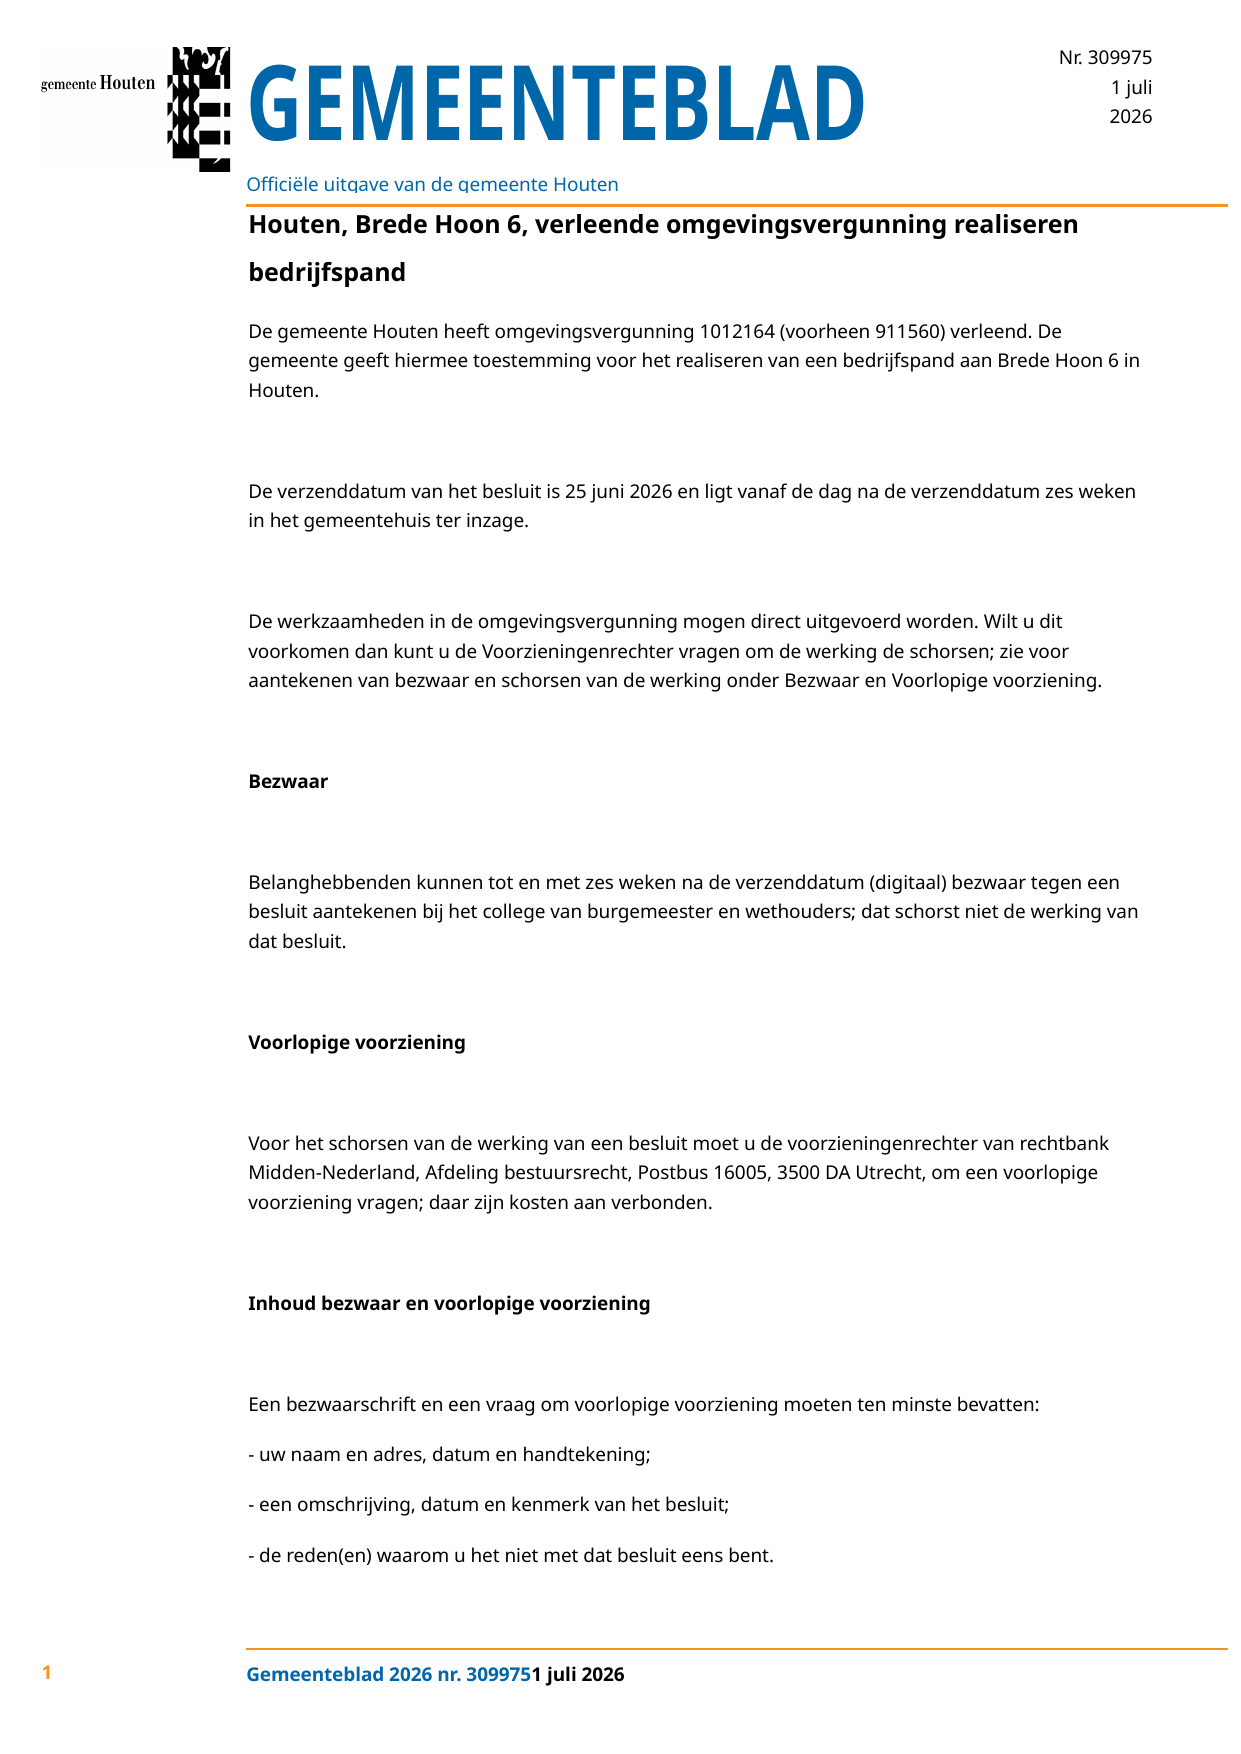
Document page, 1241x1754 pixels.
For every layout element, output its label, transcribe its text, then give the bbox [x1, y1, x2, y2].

text De werkzaamheden in de omgevingsvergunning mogen direct uitgevoerd worden. Wilt u dit voorkomen dan kunt u de Voorzieningenrechter vragen om de werking de schorsen; zie voor aantekenen van bezwaar en schorsen van de werking onder Bezwaar en Voorlopige voorziening. [248, 608, 1152, 693]
text De verzenddatum van het besluit is 25 juni 2026 en ligt vanaf de dag na de verzenddatum zes weken in het gemeentehuis ter inzage. [248, 478, 1152, 533]
text Een bezwaarschrift en een vraag om voorlopige voorziening moeten ten minste bevatten: [248, 1391, 1152, 1417]
text Houten, Brede Hoon 6, verleende omgevingsvergunning realiseren bedrijfspand [248, 207, 1152, 288]
text - uw naam en adres, datum en handtekening; [248, 1441, 1152, 1467]
text Voor het schorsen van de werking van een besluit moet u de voorzieningenrechter van rechtbank Midden-Nederland, Afdeling bestuursrecht, Postbus 16005, 3500 DA Utrecht, om een voorlopige voorziening vragen; daar zijn kosten aan verbonden. [248, 1130, 1152, 1215]
picture [41, 47, 231, 172]
text Belanghebbenden kunnen tot en met zes weken na de verzenddatum (digitaal) bezwaar tegen een besluit aantekenen bij het college van burgemeester en wethouders; dat schorst niet de werking van dat besluit. [248, 869, 1152, 954]
text Bezwaar [248, 768, 1152, 794]
text - de reden(en) waarom u het niet met dat besluit eens bent. [248, 1542, 1152, 1568]
text Inhoud bezwaar en voorlopige voorziening [248, 1290, 1152, 1316]
text De gemeente Houten heeft omgevingsvergunning 1012164 (voorheen 911560) verleend. De gemeente geeft hiermee toestemming voor het realiseren van een bedrijfspand aan Brede Hoon 6 in Houten. [248, 318, 1152, 403]
text Voorlopige voorziening [248, 1029, 1152, 1055]
text - een omschrijving, datum en kenmerk van het besluit; [248, 1492, 1152, 1517]
